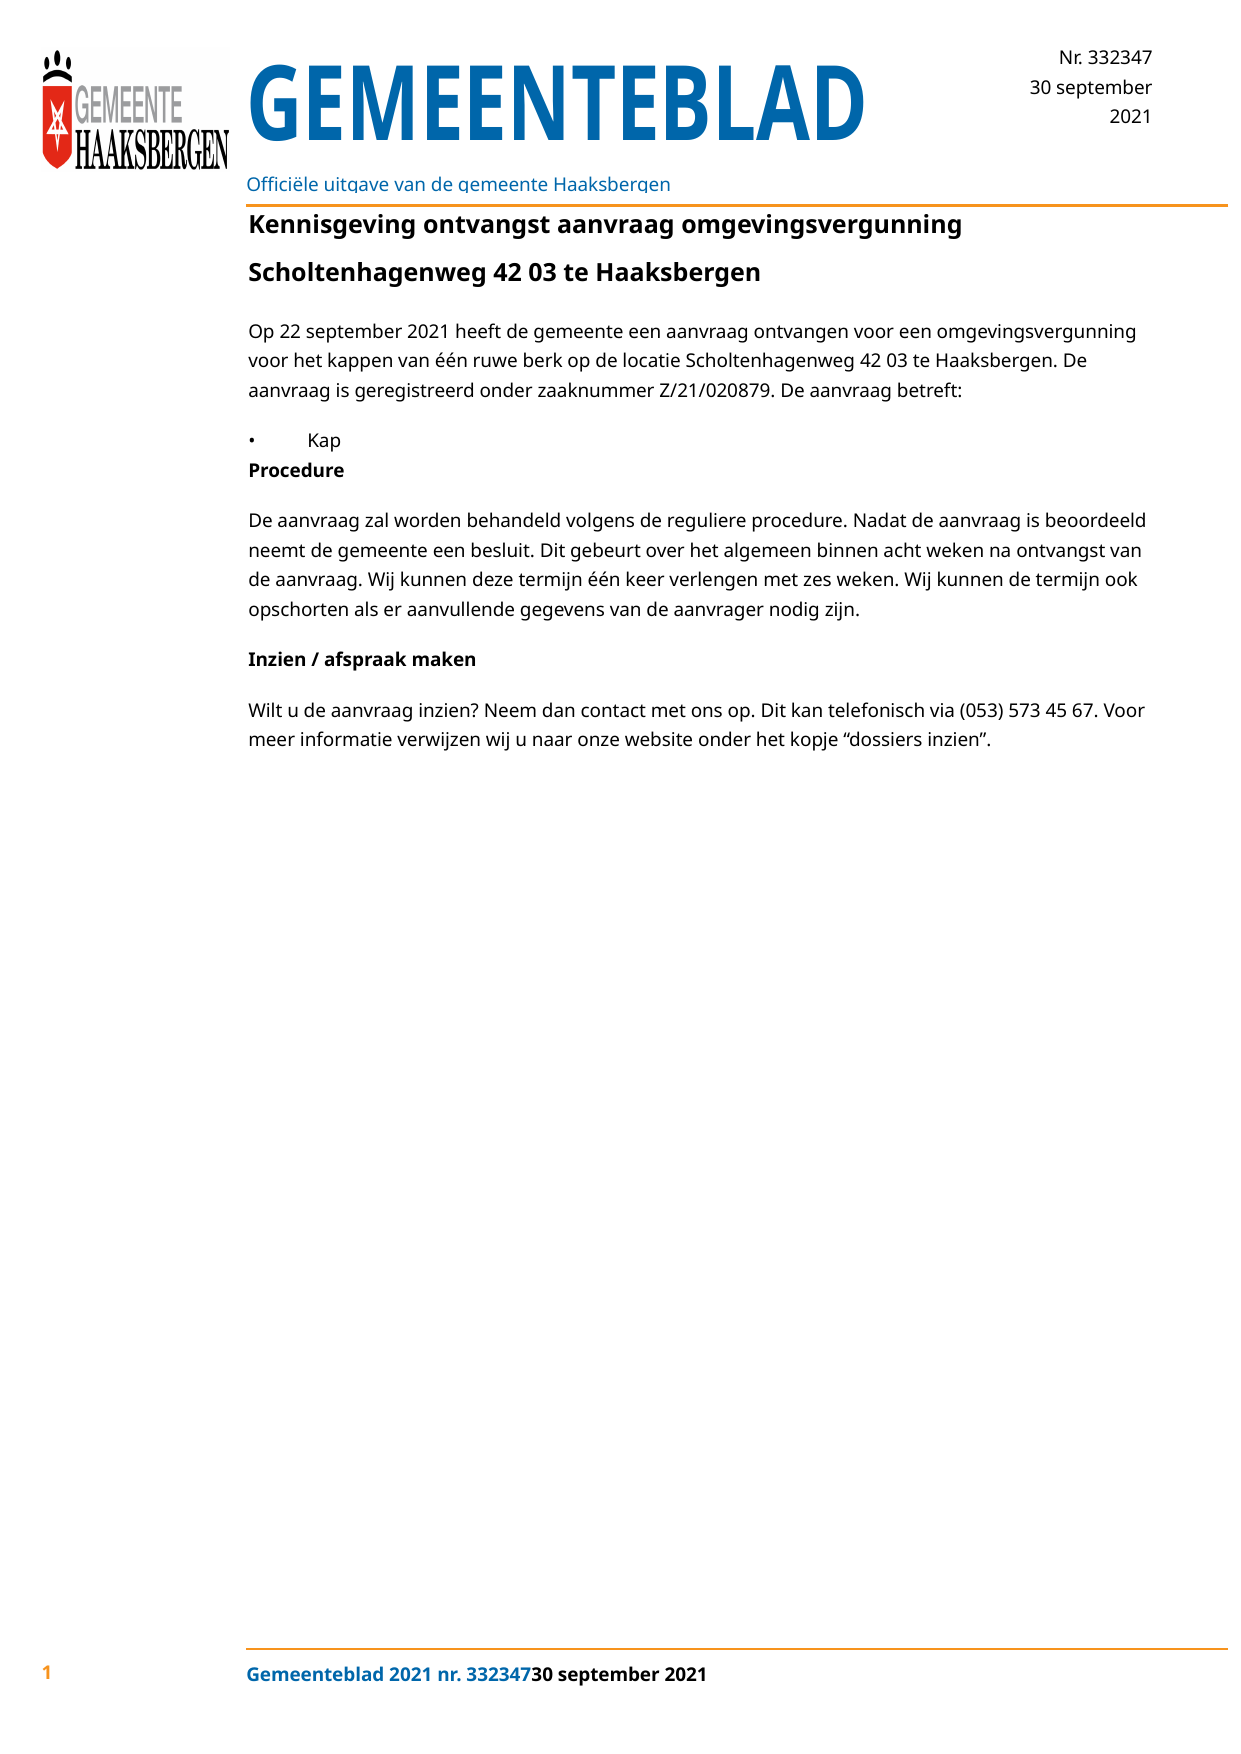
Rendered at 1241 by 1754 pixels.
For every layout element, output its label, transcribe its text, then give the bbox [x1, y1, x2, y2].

text Kennisgeving ontvangst aanvraag omgevingsvergunning Scholtenhagenweg 42 03 te Haaksbergen [248, 207, 1152, 288]
text De aanvraag zal worden behandeld volgens de reguliere procedure. Nadat de aanvraag is beoordeeld neemt de gemeente een besluit. Dit gebeurt over het algemeen binnen acht weken na ontvangst van de aanvraag. Wij kunnen deze termijn één keer verlengen met zes weken. Wij kunnen de termijn ook opschorten als er aanvullende gegevens van de aanvrager nodig zijn. [248, 507, 1152, 622]
text Op 22 september 2021 heeft de gemeente een aanvraag ontvangen voor een omgevingsvergunning voor het kappen van één ruwe berk op de locatie Scholtenhagenweg 42 03 te Haaksbergen. De aanvraag is geregistreerd onder zaaknummer Z/21/020879. De aanvraag betreft: [248, 318, 1152, 403]
text Inzien / afspraak maken [248, 647, 1152, 672]
list Kap [248, 427, 1152, 453]
text Wilt u de aanvraag inzien? Neem dan contact met ons op. Dit kan telefonisch via (053) 573 45 67. Voor meer informatie verwijzen wij u naar onze website onder het kopje “dossiers inzien”. [248, 697, 1152, 752]
picture [41, 47, 231, 172]
text Procedure [248, 457, 1152, 483]
